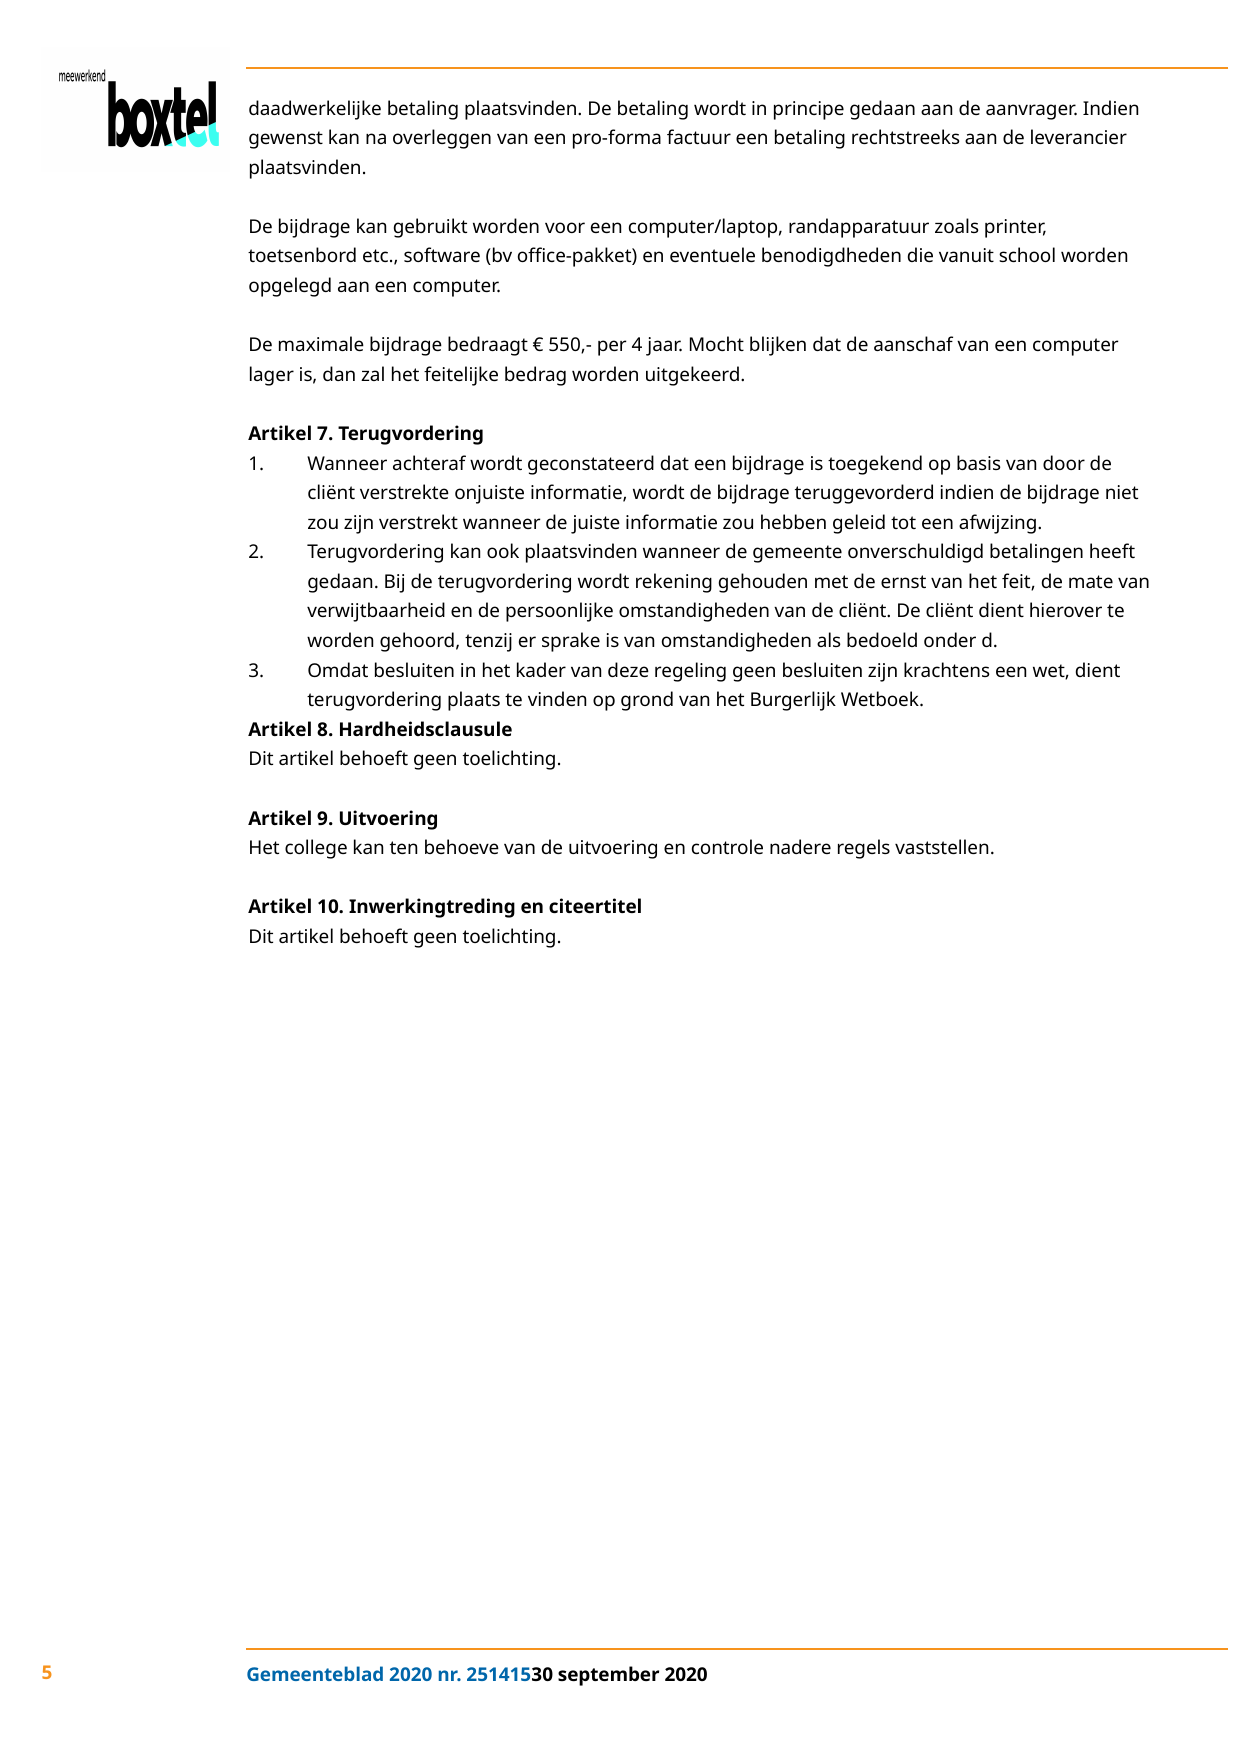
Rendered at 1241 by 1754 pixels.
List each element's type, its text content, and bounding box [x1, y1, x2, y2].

text De bijdrage kan gebruikt worden voor een computer/laptop, randapparatuur zoals printer, toetsenbord etc., software (bv office-pakket) en eventuele benodigdheden die vanuit school worden opgelegd aan een computer. [248, 213, 1152, 298]
list Omdat besluiten in het kader van deze regeling geen besluiten zijn krachtens een wet, dient terugvordering plaats te vinden op grond van het Burgerlijk Wetboek. [248, 657, 1152, 712]
picture [41, 47, 231, 172]
text Artikel 9. Uitvoering [248, 805, 1152, 831]
text Artikel 10. Inwerkingtreding en citeertitel [248, 893, 1152, 919]
text Artikel 8. Hardheidsclausule [248, 716, 1152, 742]
text Het college kan ten behoeve van de uitvoering en controle nadere regels vaststellen. [248, 834, 1152, 860]
text Artikel 7. Terugvordering [248, 420, 1152, 446]
text Dit artikel behoeft geen toelichting. [248, 746, 1152, 771]
text daadwerkelijke betaling plaatsvinden. De betaling wordt in principe gedaan aan de aanvrager. Indien gewenst kan na overleggen van een pro-forma factuur een betaling rechtstreeks aan de leverancier plaatsvinden. [248, 95, 1152, 180]
text Dit artikel behoeft geen toelichting. [248, 923, 1152, 949]
list Wanneer achteraf wordt geconstateerd dat een bijdrage is toegekend op basis van door de cliënt verstrekte onjuiste informatie, wordt de bijdrage teruggevorderd indien de bijdrage niet zou zijn verstrekt wanneer de juiste informatie zou hebben geleid tot een afwijzing. [248, 450, 1152, 535]
text De maximale bijdrage bedraagt € 550,- per 4 jaar. Mocht blijken dat de aanschaf van een computer lager is, dan zal het feitelijke bedrag worden uitgekeerd. [248, 331, 1152, 387]
list Terugvordering kan ook plaatsvinden wanneer de gemeente onverschuldigd betalingen heeft gedaan. Bij de terugvordering wordt rekening gehouden met de ernst van het feit, de mate van verwijtbaarheid en de persoonlijke omstandigheden van de cliënt. De cliënt dient hierover te worden gehoord, tenzij er sprake is van omstandigheden als bedoeld onder d. [248, 538, 1152, 653]
